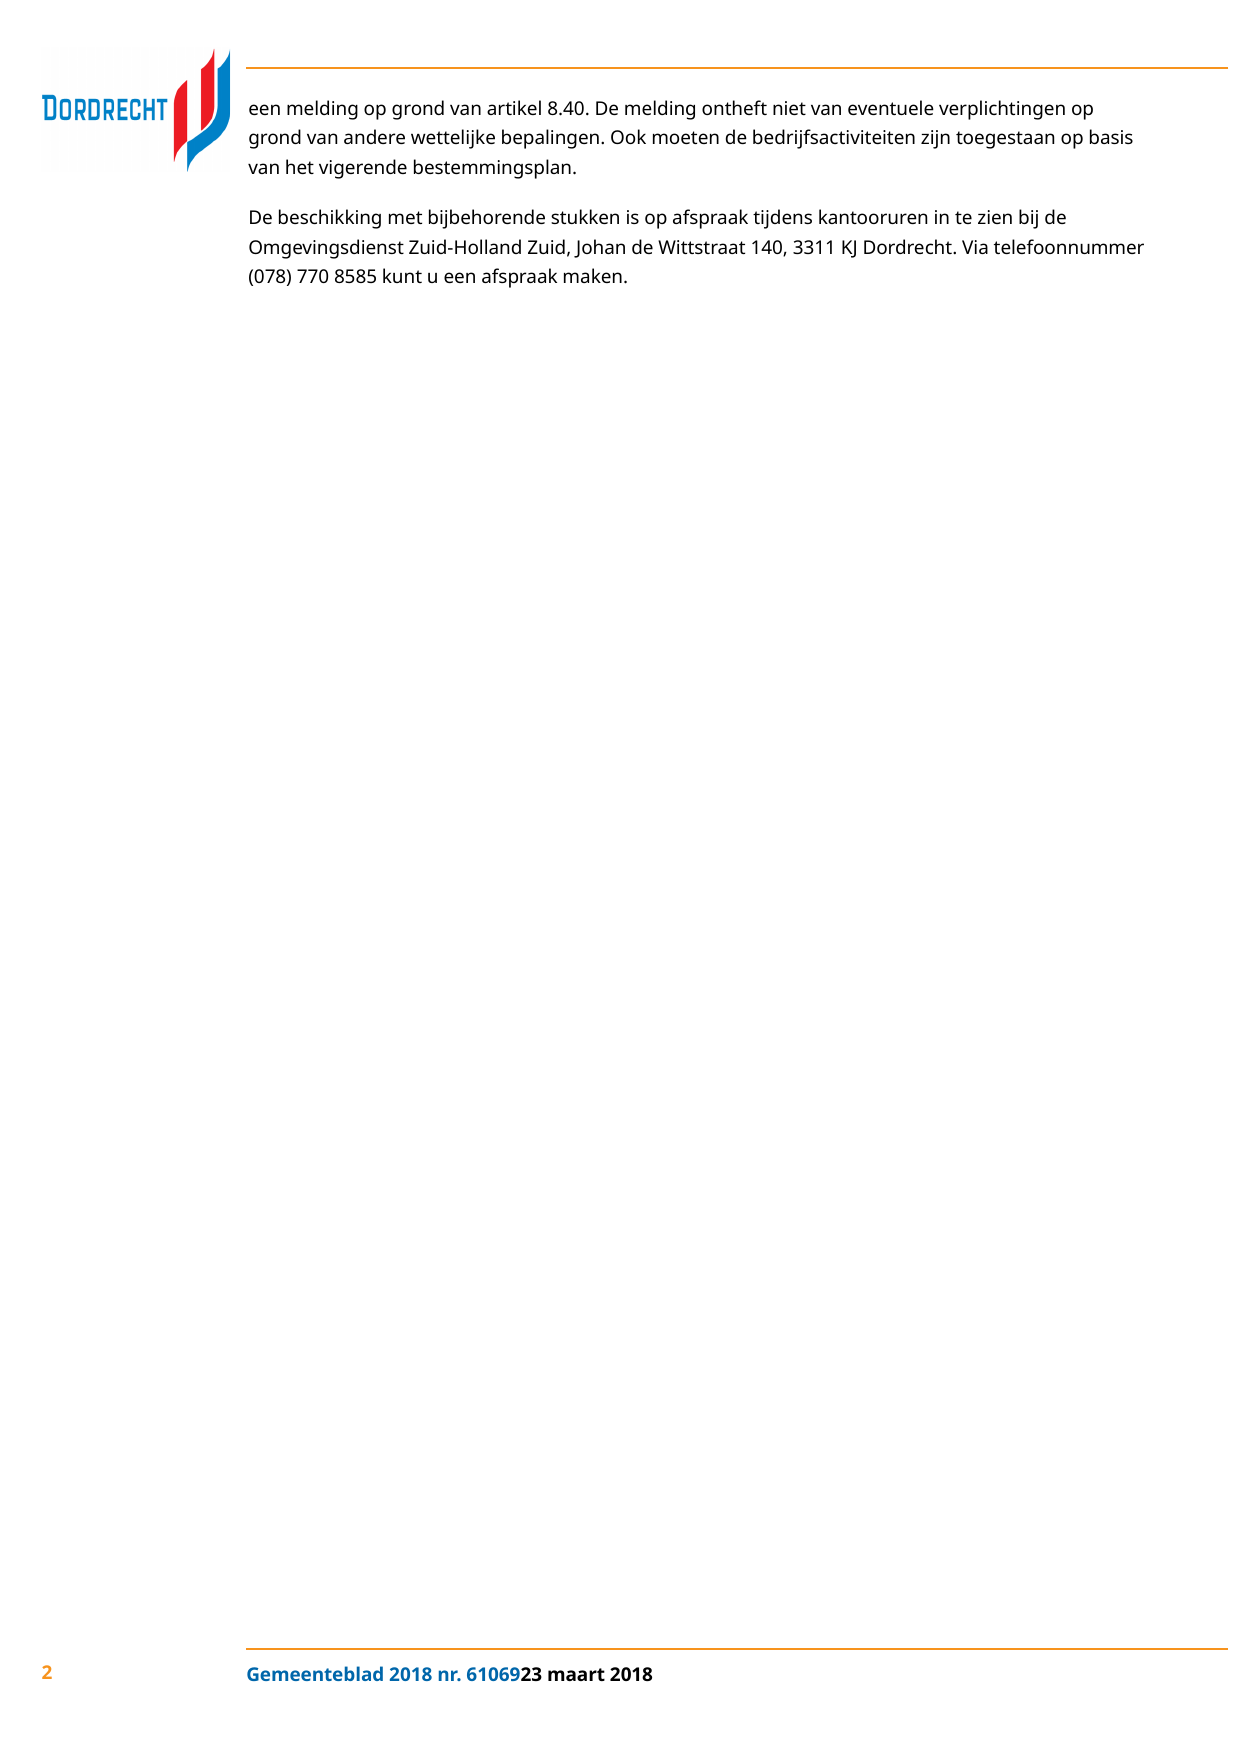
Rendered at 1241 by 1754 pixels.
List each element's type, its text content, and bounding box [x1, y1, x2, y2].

text De beschikking met bijbehorende stukken is op afspraak tijdens kantooruren in te zien bij de Omgevingsdienst Zuid-Holland Zuid, Johan de Wittstraat 140, 3311 KJ Dordrecht. Via telefoonnummer (078) 770 8585 kunt u een afspraak maken. [248, 204, 1152, 289]
picture [41, 47, 231, 172]
text een melding op grond van artikel 8.40. De melding ontheft niet van eventuele verplichtingen op grond van andere wettelijke bepalingen. Ook moeten de bedrijfsactiviteiten zijn toegestaan op basis van het vigerende bestemmingsplan. [248, 95, 1152, 180]
